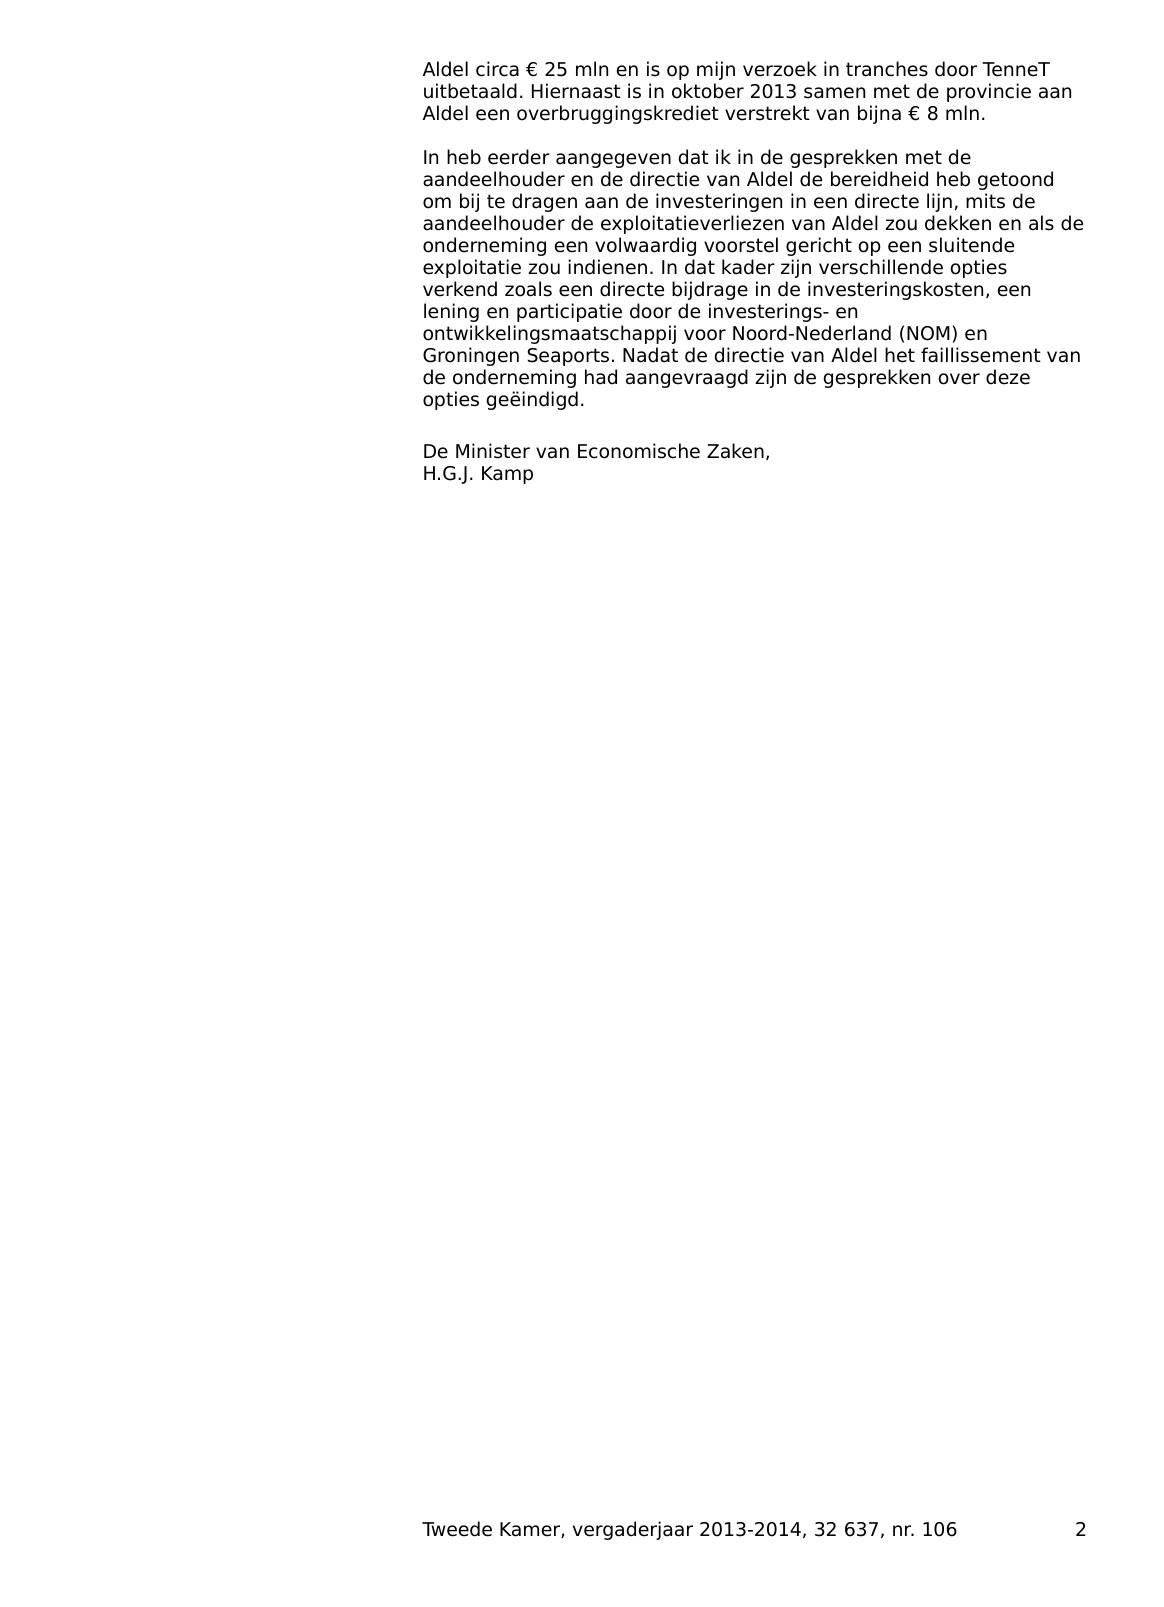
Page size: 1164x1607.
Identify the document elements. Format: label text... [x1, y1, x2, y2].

text In heb eerder aangegeven dat ik in de gesprekken met de aandeelhouder en de directie van Aldel de bereidheid heb getoond om bij te dragen aan de investeringen in een directe lijn, mits de aandeelhouder de exploitatieverliezen van Aldel zou dekken en als de onderneming een volwaardig voorstel gericht op een sluitende exploitatie zou indienen. In dat kader zijn verschillende opties verkend zoals een directe bijdrage in de investeringskosten, een lening en participatie door de investerings- en ontwikkelingsmaatschappij voor Noord-Nederland (NOM) en Groningen Seaports. Nadat de directie van Aldel het faillissement van de onderneming had aangevraagd zijn de gesprekken over deze opties geëindigd. [422, 147, 1087, 411]
text De Minister van Economische Zaken, H.G.J. Kamp [422, 441, 1087, 485]
text Aldel circa € 25 mln en is op mijn verzoek in tranches door TenneT uitbetaald. Hiernaast is in oktober 2013 samen met de provincie aan Aldel een overbruggingskrediet verstrekt van bijna € 8 mln. [422, 59, 1087, 125]
